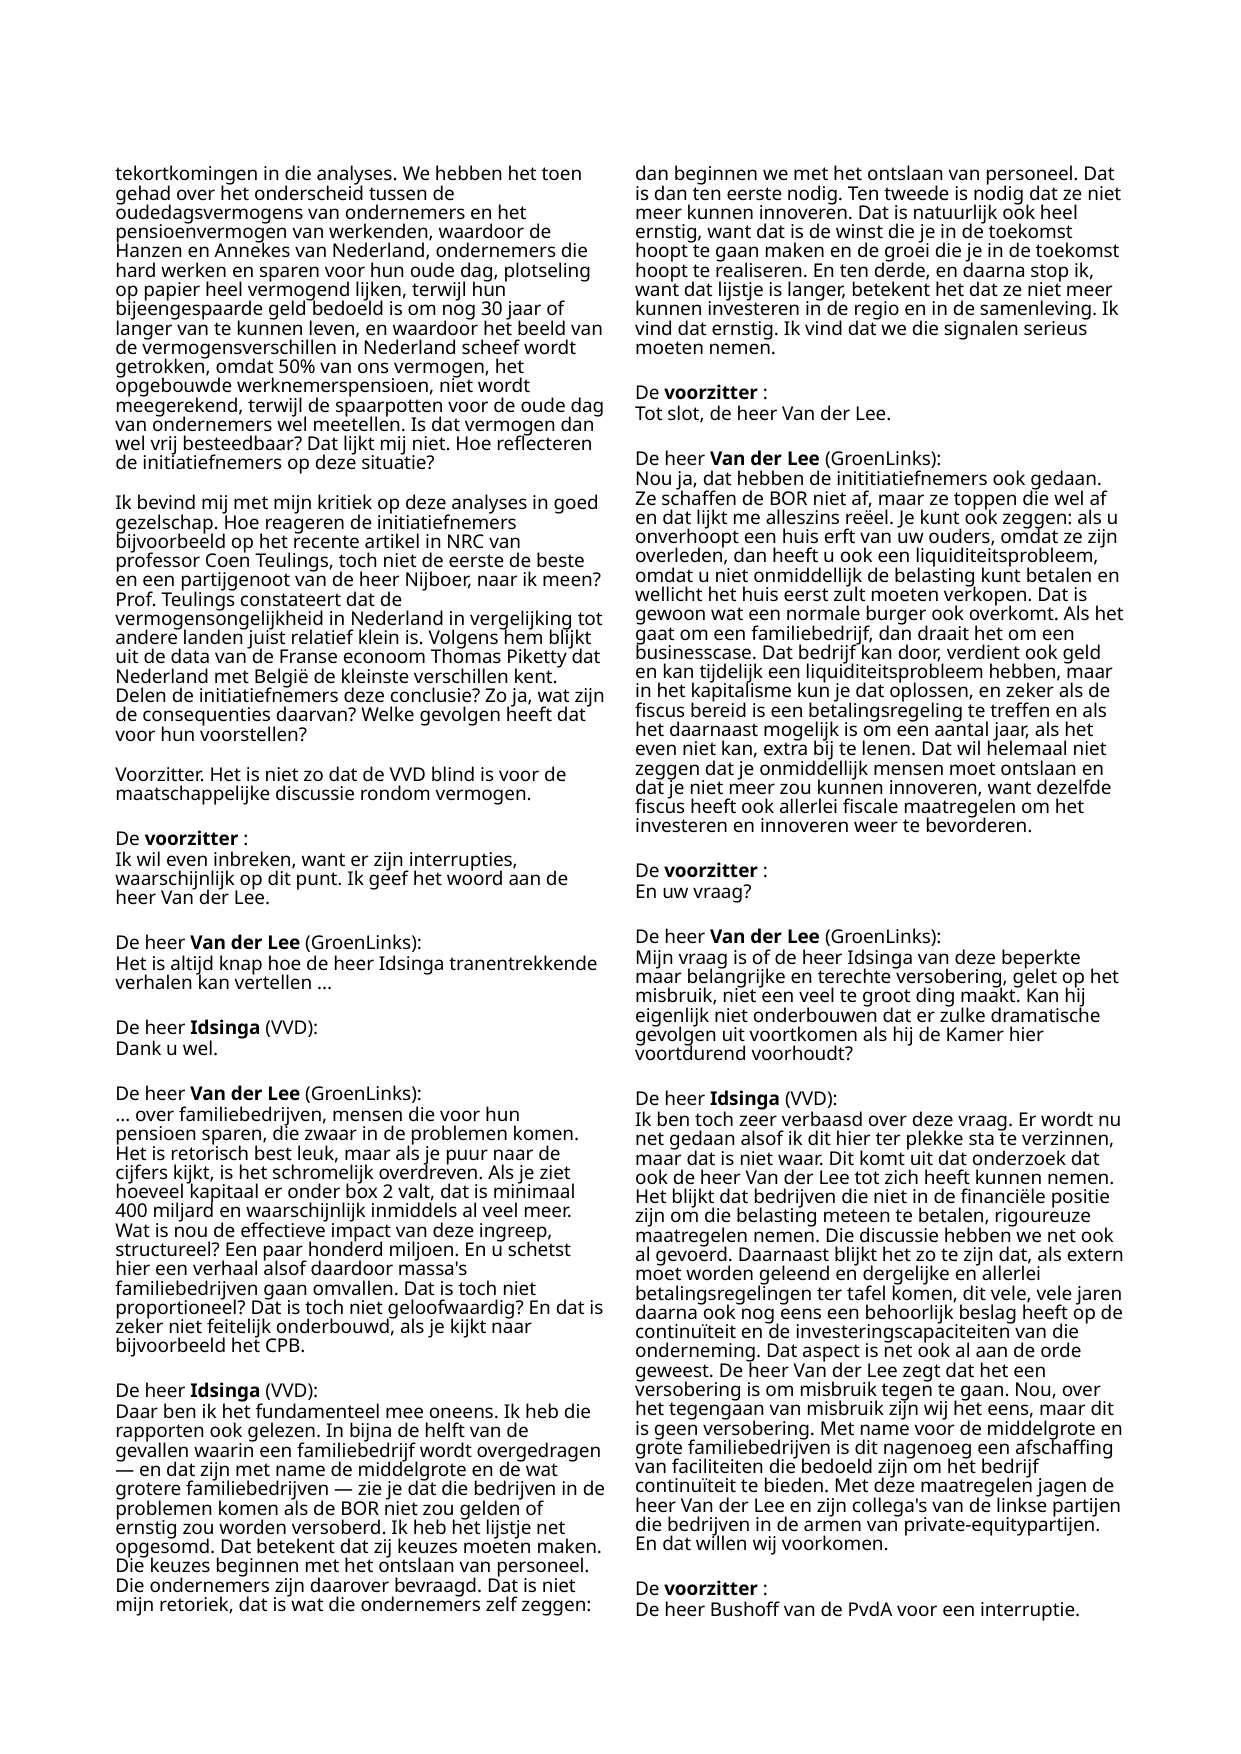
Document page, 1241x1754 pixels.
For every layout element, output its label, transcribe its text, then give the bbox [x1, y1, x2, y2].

text Tot slot, de heer Van der Lee. [635, 404, 1125, 424]
text De voorzitter : [635, 857, 1125, 883]
text De heer Van der Lee (GroenLinks): [115, 1080, 605, 1106]
text De voorzitter : [635, 379, 1125, 404]
text dan beginnen we met het ontslaan van personeel. Dat is dan ten eerste nodig. Ten tweede is nodig dat ze niet meer kunnen innoveren. Dat is natuurlijk ook heel ernstig, want dat is de winst die je in de toekomst hoopt te gaan maken en de groei die je in de toekomst hoopt te realiseren. En ten derde, en daarna stop ik, want dat lijstje is langer, betekent het dat ze niet meer kunnen investeren in de regio en in de samenleving. Ik vind dat ernstig. Ik vind dat we die signalen serieus moeten nemen. [635, 165, 1125, 358]
text Ik bevind mij met mijn kritiek op deze analyses in goed gezelschap. Hoe reageren de initiatiefnemers bijvoorbeeld op het recente artikel in NRC van professor Coen Teulings, toch niet de eerste de beste en een partijgenoot van de heer Nijboer, naar ik meen? Prof. Teulings constateert dat de vermogensongelijkheid in Nederland in vergelijking tot andere landen juist relatief klein is. Volgens hem blijkt uit de data van de Franse econoom Thomas Piketty dat Nederland met België de kleinste verschillen kent. Delen de initiatiefnemers deze conclusie? Zo ja, wat zijn de consequenties daarvan? Welke gevolgen heeft dat voor hun voorstellen? [115, 494, 605, 745]
text De heer Idsinga (VVD): [115, 1014, 605, 1040]
text Voorzitter. Het is niet zo dat de VVD blind is voor de maatschappelijke discussie rondom vermogen. [115, 766, 605, 804]
text Mijn vraag is of de heer Idsinga van deze beperkte maar belangrijke en terechte versobering, gelet op het misbruik, niet een veel te groot ding maakt. Kan hij eigenlijk niet onderbouwen dat er zulke dramatische gevolgen uit voortkomen als hij de Kamer hier voortdurend voorhoudt? [635, 949, 1125, 1064]
text Dank u wel. [115, 1040, 605, 1059]
text De heer Bushoff van de PvdA voor een interruptie. [635, 1601, 1125, 1620]
text De heer Van der Lee (GroenLinks): [635, 923, 1125, 949]
text Ik wil even inbreken, want er zijn interrupties, waarschijnlijk op dit punt. Ik geef het woord aan de heer Van der Lee. [115, 851, 605, 908]
text De heer Idsinga (VVD): [115, 1377, 605, 1403]
text De heer Idsinga (VVD): [635, 1085, 1125, 1111]
text Nou ja, dat hebben de inititiatiefnemers ook gedaan. Ze schaffen de BOR niet af, maar ze toppen die wel af en dat lijkt me alleszins reëel. Je kunt ook zeggen: als u onverhoopt een huis erft van uw ouders, omdat ze zijn overleden, dan heeft u ook een liquiditeitsprobleem, omdat u niet onmiddellijk de belasting kunt betalen en wellicht het huis eerst zult moeten verkopen. Dat is gewoon wat een normale burger ook overkomt. Als het gaat om een familiebedrijf, dan draait het om een businesscase. Dat bedrijf kan door, verdient ook geld en kan tijdelijk een liquiditeitsprobleem hebben, maar in het kapitalisme kun je dat oplossen, en zeker als de fiscus bereid is een betalingsregeling te treffen en als het daarnaast mogelijk is om een aantal jaar, als het even niet kan, extra bij te lenen. Dat wil helemaal niet zeggen dat je onmiddellijk mensen moet ontslaan en dat je niet meer zou kunnen innoveren, want dezelfde fiscus heeft ook allerlei fiscale maatregelen om het investeren en innoveren weer te bevorderen. [635, 470, 1125, 837]
text En uw vraag? [635, 883, 1125, 902]
text De voorzitter : [635, 1575, 1125, 1601]
text De heer Van der Lee (GroenLinks): [635, 445, 1125, 470]
text Ik ben toch zeer verbaasd over deze vraag. Er wordt nu net gedaan alsof ik dit hier ter plekke sta te verzinnen, maar dat is niet waar. Dit komt uit dat onderzoek dat ook de heer Van der Lee tot zich heeft kunnen nemen. Het blijkt dat bedrijven die niet in de financiële positie zijn om die belasting meteen te betalen, rigoureuze maatregelen nemen. Die discussie hebben we net ook al gevoerd. Daarnaast blijkt het zo te zijn dat, als extern moet worden geleend en dergelijke en allerlei betalingsregelingen ter tafel komen, dit vele, vele jaren daarna ook nog eens een behoorlijk beslag heeft op de continuïteit en de investeringscapaciteiten van die onderneming. Dat aspect is net ook al aan de orde geweest. De heer Van der Lee zegt dat het een versobering is om misbruik tegen te gaan. Nou, over het tegengaan van misbruik zijn wij het eens, maar dit is geen versobering. Met name voor de middelgrote en grote familiebedrijven is dit nagenoeg een afschaffing van faciliteiten die bedoeld zijn om het bedrijf continuïteit te bieden. Met deze maatregelen jagen de heer Van der Lee en zijn collega's van de linkse partijen die bedrijven in de armen van private-equitypartijen. En dat willen wij voorkomen. [635, 1111, 1125, 1554]
text Daar ben ik het fundamenteel mee oneens. Ik heb die rapporten ook gelezen. In bijna de helft van de gevallen waarin een familiebedrijf wordt overgedragen — en dat zijn met name de middelgrote en de wat grotere familiebedrijven — zie je dat die bedrijven in de problemen komen als de BOR niet zou gelden of ernstig zou worden versoberd. Ik heb het lijstje net opgesomd. Dat betekent dat zij keuzes moeten maken. Die keuzes beginnen met het ontslaan van personeel. Die ondernemers zijn daarover bevraagd. Dat is niet mijn retoriek, dat is wat die ondernemers zelf zeggen: [115, 1403, 605, 1615]
text tekortkomingen in die analyses. We hebben het toen gehad over het onderscheid tussen de oudedagsvermogens van ondernemers en het pensioenvermogen van werkenden, waardoor de Hanzen en Annekes van Nederland, ondernemers die hard werken en sparen voor hun oude dag, plotseling op papier heel vermogend lijken, terwijl hun bijeengespaarde geld bedoeld is om nog 30 jaar of langer van te kunnen leven, en waardoor het beeld van de vermogensverschillen in Nederland scheef wordt getrokken, omdat 50% van ons vermogen, het opgebouwde werknemerspensioen, niet wordt meegerekend, terwijl de spaarpotten voor de oude dag van ondernemers wel meetellen. Is dat vermogen dan wel vrij besteedbaar? Dat lijkt mij niet. Hoe reflecteren de initiatiefnemers op deze situatie? [115, 165, 605, 474]
text De voorzitter : [115, 825, 605, 851]
text De heer Van der Lee (GroenLinks): [115, 929, 605, 955]
text … over familiebedrijven, mensen die voor hun pensioen sparen, die zwaar in de problemen komen. Het is retorisch best leuk, maar als je puur naar de cijfers kijkt, is het schromelijk overdreven. Als je ziet hoeveel kapitaal er onder box 2 valt, dat is minimaal 400 miljard en waarschijnlijk inmiddels al veel meer. Wat is nou de effectieve impact van deze ingreep, structureel? Een paar honderd miljoen. En u schetst hier een verhaal alsof daardoor massa's familiebedrijven gaan omvallen. Dat is toch niet proportioneel? Dat is toch niet geloofwaardig? En dat is zeker niet feitelijk onderbouwd, als je kijkt naar bijvoorbeeld het CPB. [115, 1106, 605, 1357]
text Het is altijd knap hoe de heer Idsinga tranentrekkende verhalen kan vertellen ... [115, 955, 605, 994]
